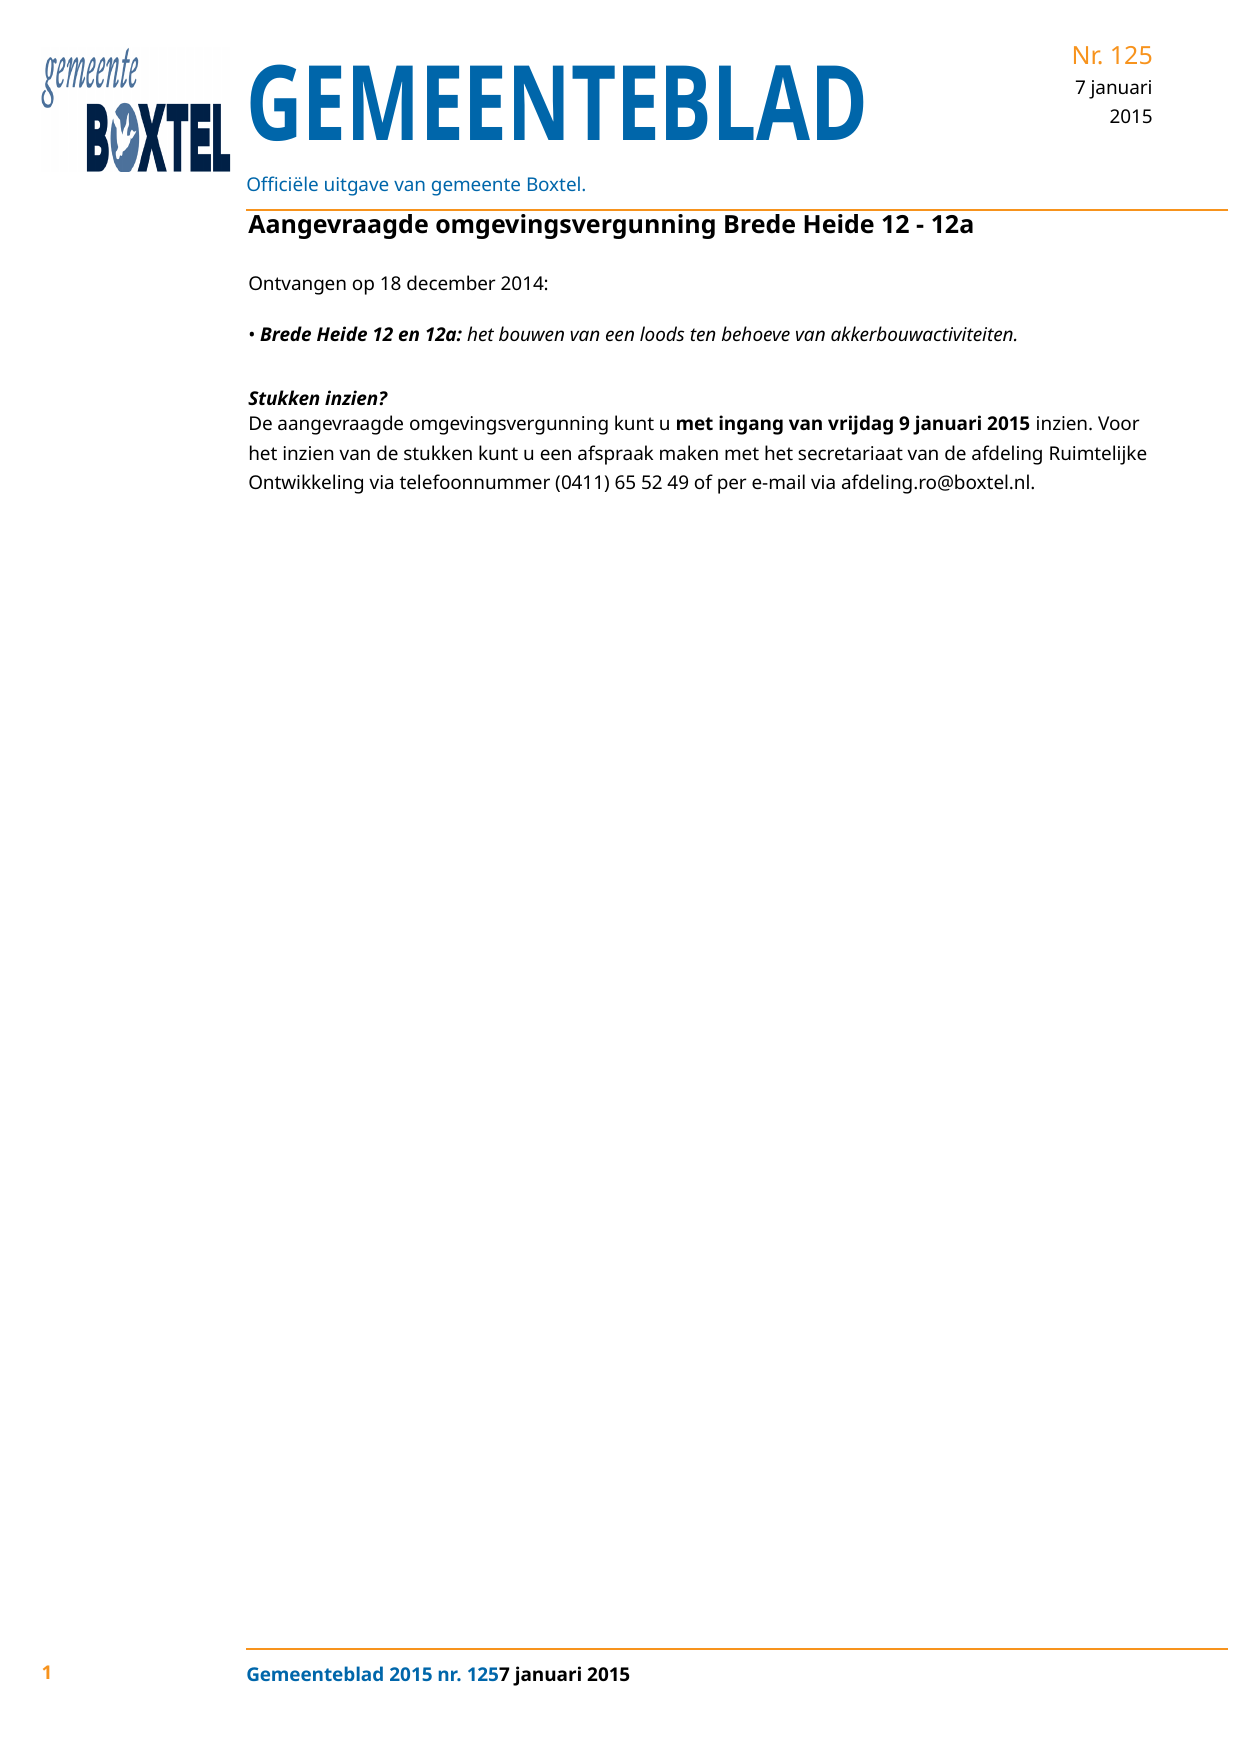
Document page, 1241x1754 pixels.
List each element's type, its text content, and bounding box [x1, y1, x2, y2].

text Aangevraagde omgevingsvergunning Brede Heide 12 - 12a [248, 211, 1152, 241]
text De aangevraagde omgevingsvergunning kunt u met ingang van vrijdag 9 januari 2015 inzien. Voor het inzien van de stukken kunt u een afspraak maken met het secretariaat van de afdeling Ruimtelijke Ontwikkeling via telefoonnummer (0411) 65 52 49 of per e-mail via afdeling.ro@boxtel.nl. [248, 410, 1152, 495]
text Stukken inzien? [248, 385, 1152, 410]
text • Brede Heide 12 en 12a: het bouwen van een loods ten behoeve van akkerbouwactiviteiten. [248, 321, 1152, 346]
picture [41, 47, 231, 172]
text Ontvangen op 18 december 2014: [248, 270, 1152, 296]
